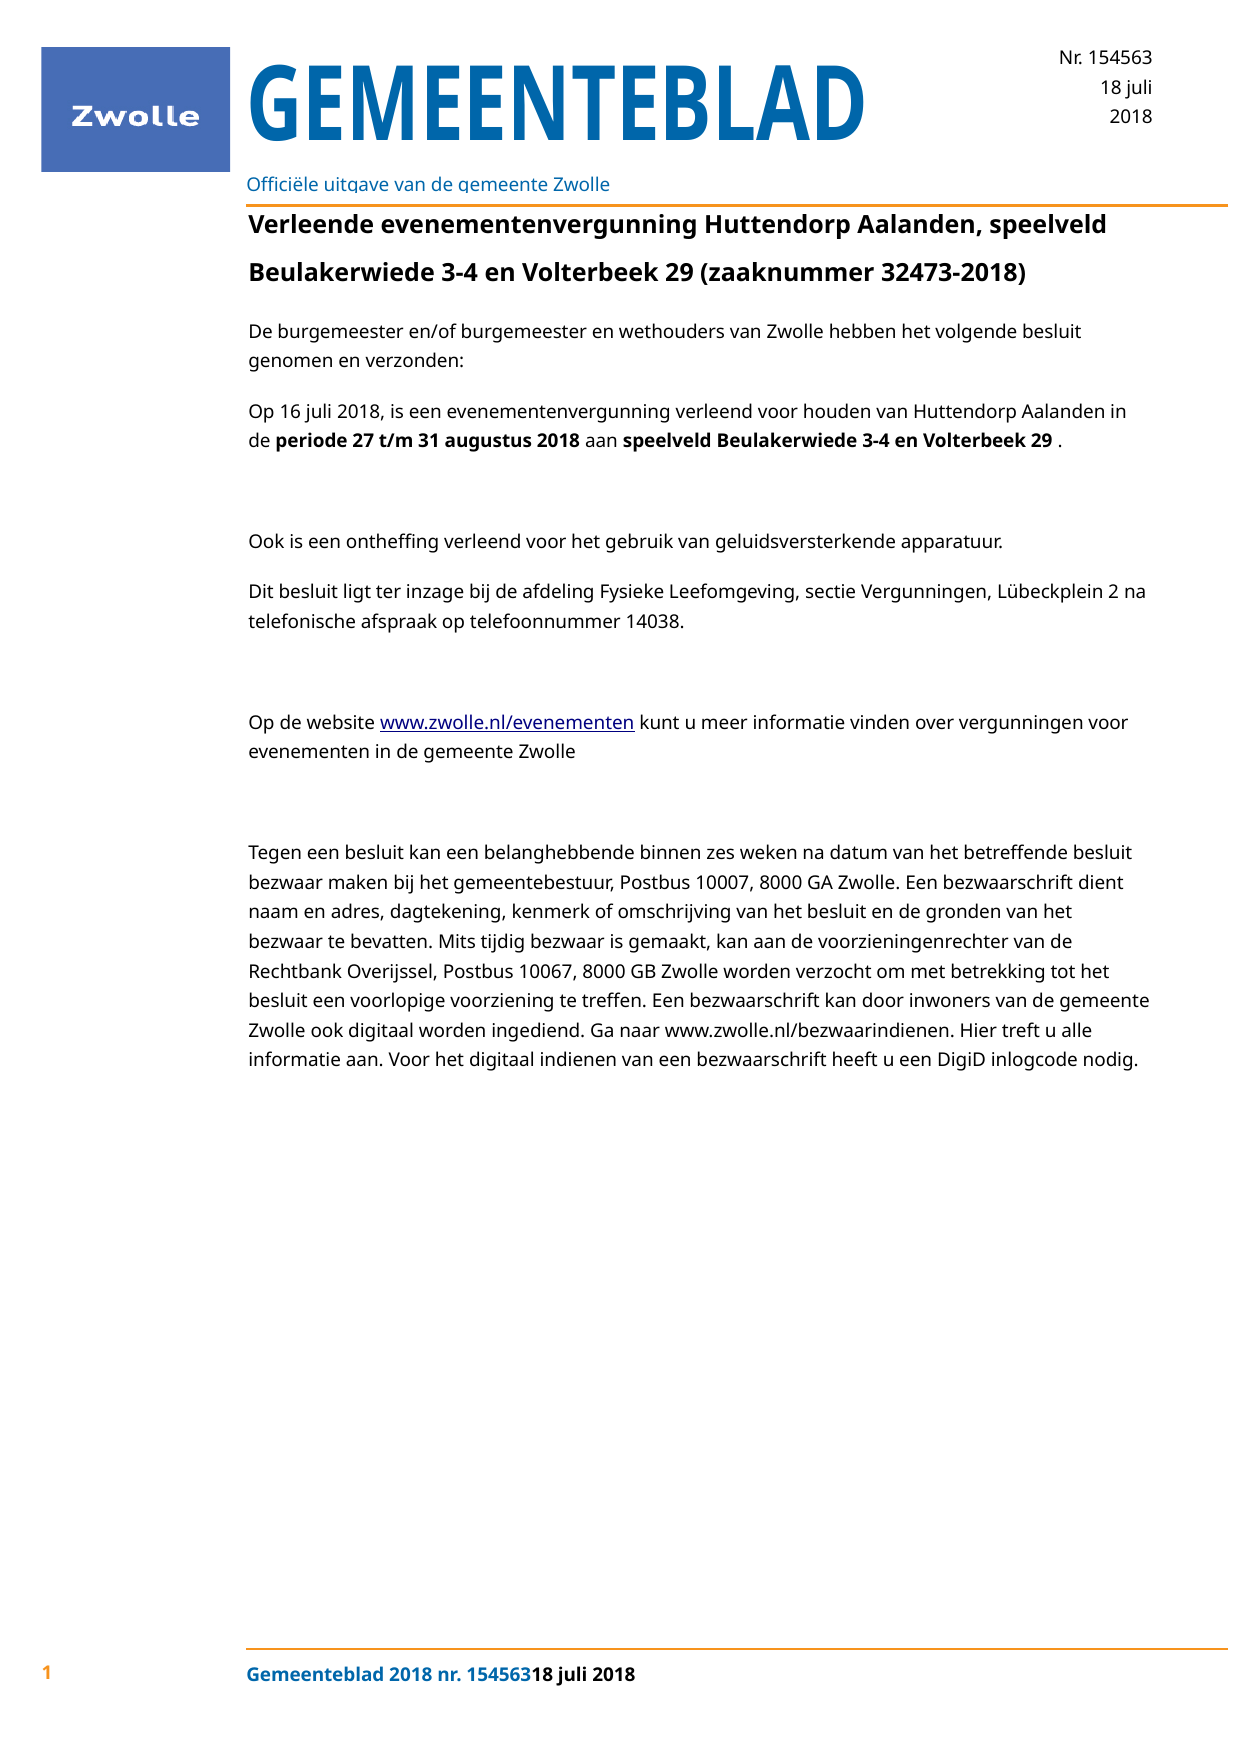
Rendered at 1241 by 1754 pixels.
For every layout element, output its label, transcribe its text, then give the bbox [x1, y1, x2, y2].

text Op de website www.zwolle.nl/evenementen kunt u meer informatie vinden over vergunningen voor evenementen in de gemeente Zwolle [248, 709, 1152, 764]
text Dit besluit ligt ter inzage bij de afdeling Fysieke Leefomgeving, sectie Vergunningen, Lübeckplein 2 na telefonische afspraak op telefoonnummer 14038. [248, 579, 1152, 634]
text Tegen een besluit kan een belanghebbende binnen zes weken na datum van het betreffende besluit bezwaar maken bij het gemeentebestuur, Postbus 10007, 8000 GA Zwolle. Een bezwaarschrift dient naam en adres, dagtekening, kenmerk of omschrijving van het besluit en de gronden van het bezwaar te bevatten. Mits tijdig bezwaar is gemaakt, kan aan de voorzieningenrechter van de Rechtbank Overijssel, Postbus 10067, 8000 GB Zwolle worden verzocht om met betrekking tot het besluit een voorlopige voorziening te treffen. Een bezwaarschrift kan door inwoners van de gemeente Zwolle ook digitaal worden ingediend. Ga naar www.zwolle.nl/bezwaarindienen. Hier treft u alle informatie aan. Voor het digitaal indienen van een bezwaarschrift heeft u een DigiD inlogcode nodig. [248, 839, 1152, 1072]
text Ook is een ontheffing verleend voor het gebruik van geluidsversterkende apparatuur. [248, 528, 1152, 554]
text Verleende evenementenvergunning Huttendorp Aalanden, speelveld Beulakerwiede 3-4 en Volterbeek 29 (zaaknummer 32473-2018) [248, 207, 1152, 288]
text De burgemeester en/of burgemeester en wethouders van Zwolle hebben het volgende besluit genomen en verzonden: [248, 318, 1152, 373]
picture [41, 47, 231, 172]
text Op 16 juli 2018, is een evenementenvergunning verleend voor houden van Huttendorp Aalanden in de periode 27 t/m 31 augustus 2018 aan speelveld Beulakerwiede 3-4 en Volterbeek 29 . [248, 398, 1152, 453]
